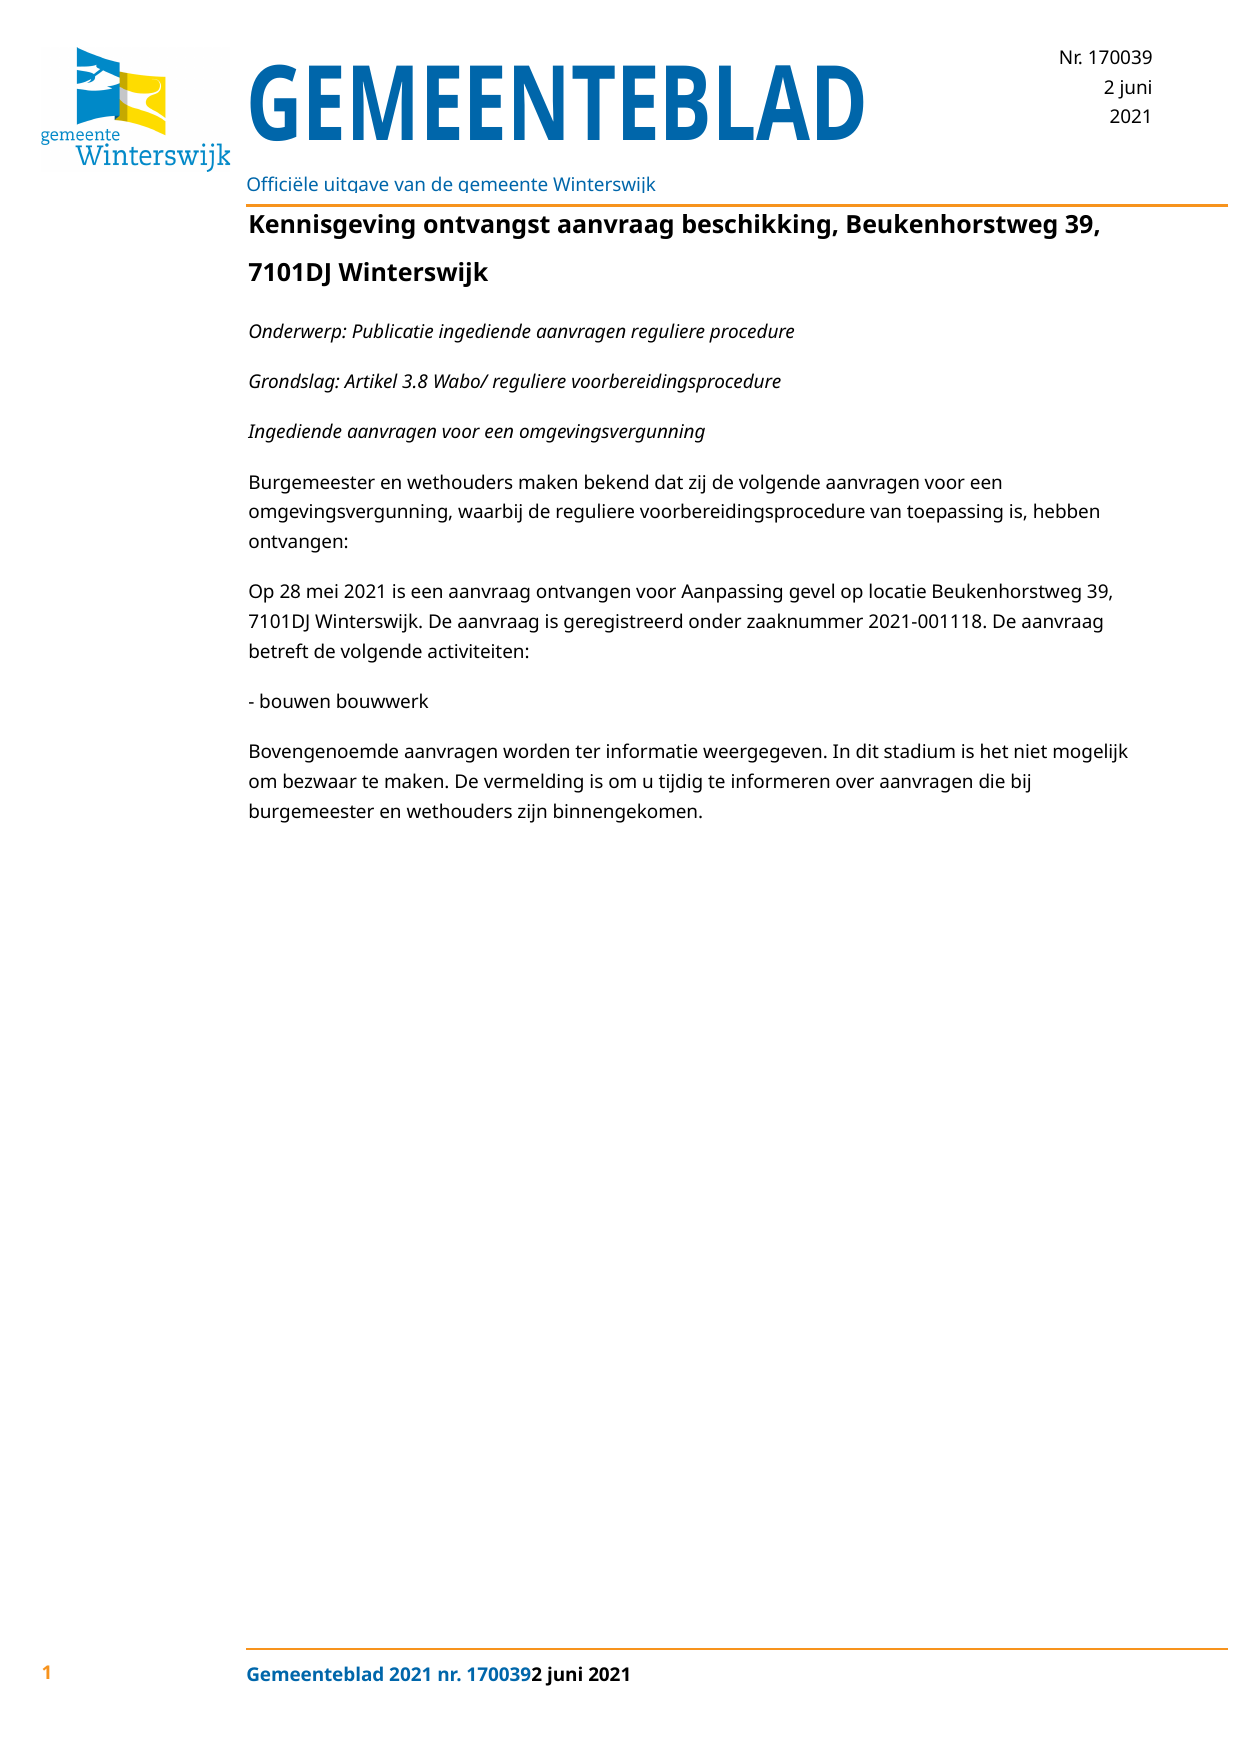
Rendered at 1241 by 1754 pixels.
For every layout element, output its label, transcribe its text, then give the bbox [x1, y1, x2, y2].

picture [41, 47, 231, 172]
text Onderwerp: Publicatie ingediende aanvragen reguliere procedure [248, 318, 1152, 344]
text Grondslag: Artikel 3.8 Wabo/ reguliere voorbereidingsprocedure [248, 368, 1152, 394]
text - bouwen bouwwerk [248, 688, 1152, 714]
text Ingediende aanvragen voor een omgevingsvergunning [248, 419, 1152, 444]
picture [225, 153, 231, 162]
text Burgemeester en wethouders maken bekend dat zij de volgende aanvragen voor een omgevingsvergunning, waarbij de reguliere voorbereidingsprocedure van toepassing is, hebben ontvangen: [248, 469, 1152, 554]
text Kennisgeving ontvangst aanvraag beschikking, Beukenhorstweg 39, 7101DJ Winterswijk [248, 207, 1152, 288]
text Op 28 mei 2021 is een aanvraag ontvangen voor Aanpassing gevel op locatie Beukenhorstweg 39, 7101DJ Winterswijk. De aanvraag is geregistreerd onder zaaknummer 2021-001118. De aanvraag betreft de volgende activiteiten: [248, 579, 1152, 664]
text Bovengenoemde aanvragen worden ter informatie weergegeven. In dit stadium is het niet mogelijk om bezwaar te maken. De vermelding is om u tijdig te informeren over aanvragen die bij burgemeester en wethouders zijn binnengekomen. [248, 739, 1152, 824]
